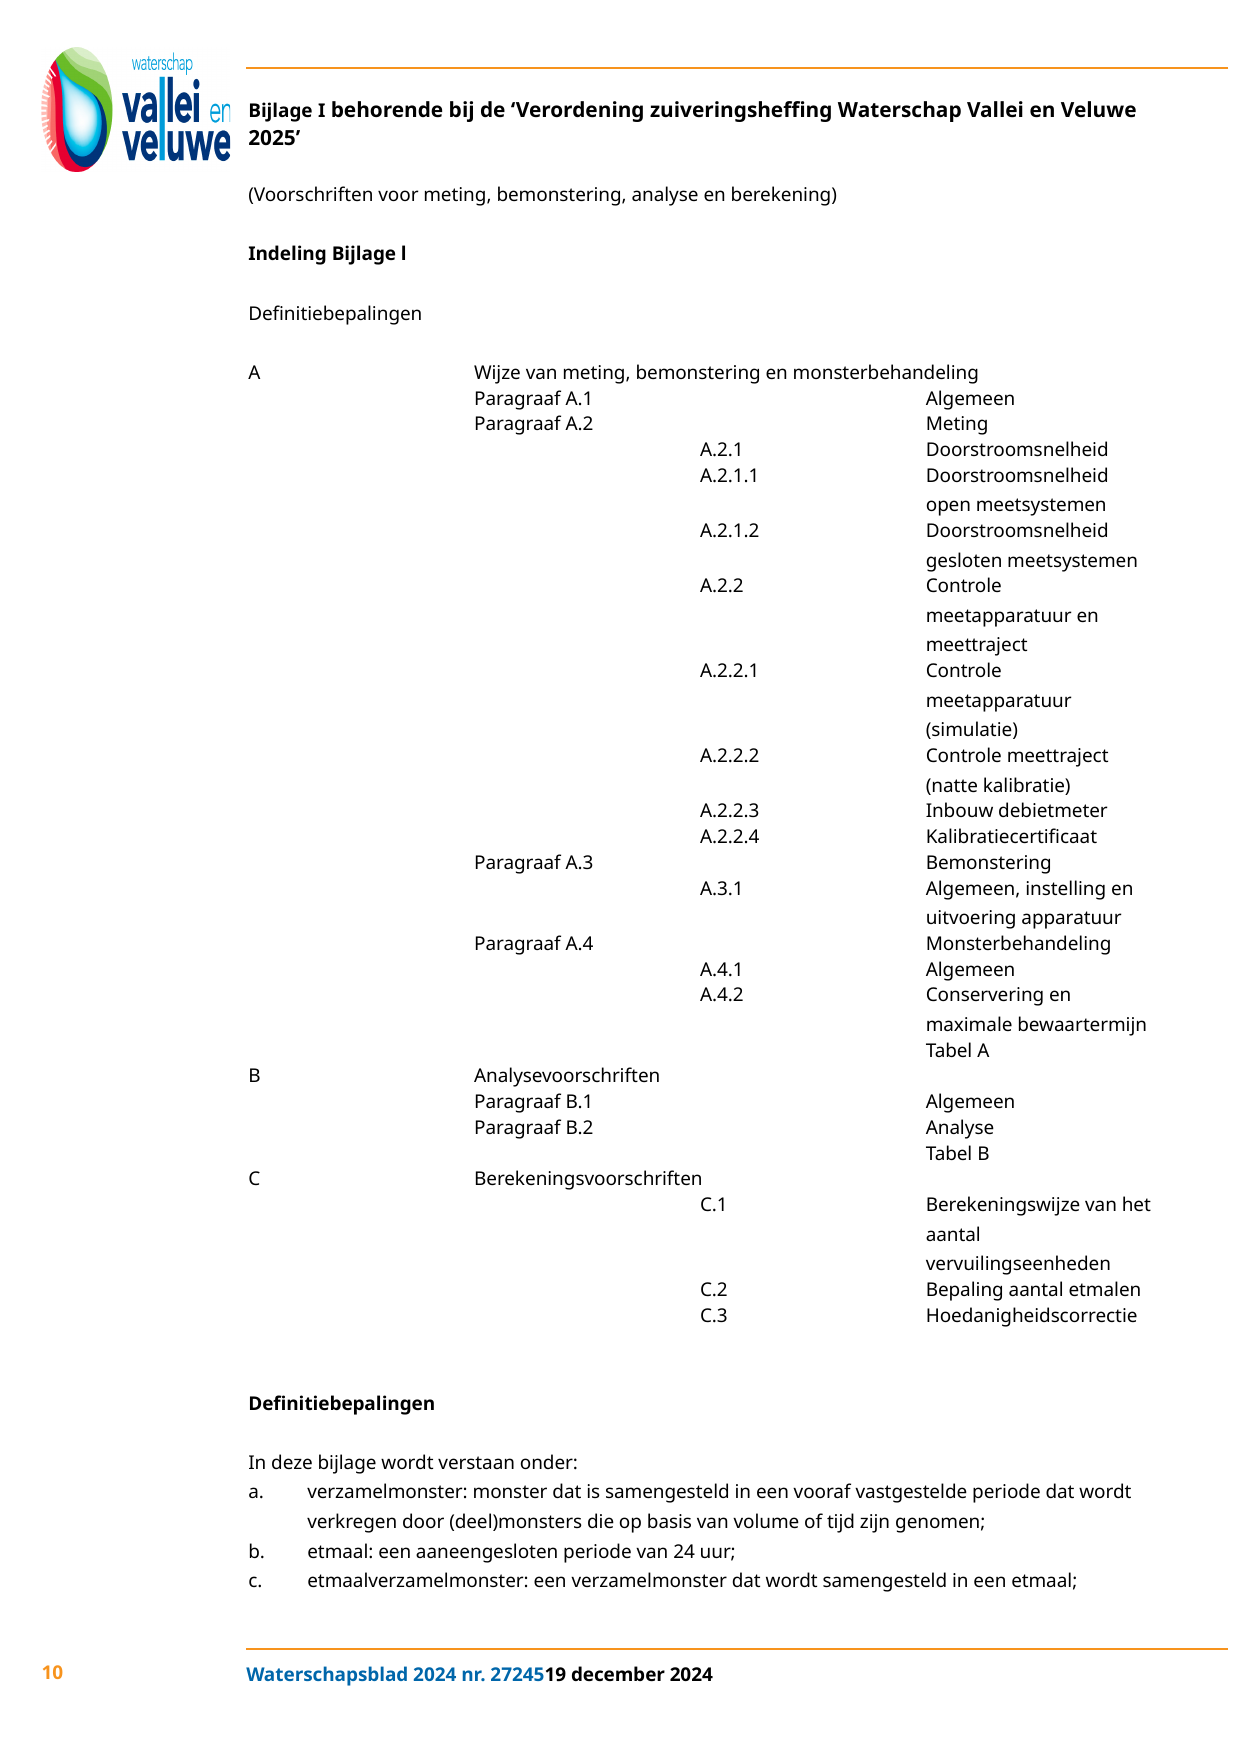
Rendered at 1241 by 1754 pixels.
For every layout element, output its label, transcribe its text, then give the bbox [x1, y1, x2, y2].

table_cell Paragraaf A.4 [474, 930, 926, 956]
table_cell [474, 875, 700, 930]
table_cell [248, 1037, 474, 1063]
table_header A [248, 359, 474, 385]
text Definitiebepalingen [248, 1390, 1152, 1416]
table_cell C.1 [700, 1191, 926, 1276]
text In deze bijlage wordt verstaan onder: [248, 1449, 1152, 1475]
table_cell C [248, 1166, 474, 1191]
table_cell [474, 658, 700, 742]
table_cell [248, 930, 474, 956]
list verzamelmonster: monster dat is samengesteld in een vooraf vastgestelde periode dat wordt verkregen door (deel)monsters die op basis van volume of tijd zijn genomen; [248, 1479, 1152, 1534]
table_cell [474, 436, 700, 462]
table_cell Analysevoorschriften [474, 1063, 1152, 1088]
table_cell A.2.2.2 [700, 742, 926, 798]
list etmaal: een aaneengesloten periode van 24 uur; [248, 1538, 1152, 1564]
table_cell [248, 1276, 474, 1302]
table_cell Conservering en maximale bewaartermijn [926, 982, 1152, 1037]
table_cell A.2.2 [700, 573, 926, 657]
table_cell [248, 849, 474, 875]
table_cell Meting [926, 410, 1152, 436]
table_cell Doorstroomsnelheid [926, 436, 1152, 462]
table_cell [248, 798, 474, 823]
text Indeling Bijlage l [248, 241, 1152, 266]
table_cell [248, 875, 474, 930]
table_cell [248, 658, 474, 742]
table_cell Controle meetapparatuur en meettraject [926, 573, 1152, 657]
table_cell [248, 410, 474, 436]
table_cell [248, 1302, 474, 1328]
table_cell A.2.1 [700, 436, 926, 462]
table_cell C.3 [700, 1302, 926, 1328]
table_cell Paragraaf A.3 [474, 849, 926, 875]
table_cell Hoedanigheidscorrectie [926, 1302, 1152, 1328]
table_cell [474, 1191, 700, 1276]
list etmaalverzamelmonster: een verzamelmonster dat wordt samengesteld in een etmaal; [248, 1567, 1152, 1593]
table_cell [474, 1140, 700, 1166]
table_cell Berekeningswijze van het aantal vervuilingseenheden [926, 1191, 1152, 1276]
table_cell [474, 1302, 700, 1328]
table_cell Berekeningsvoorschriften [474, 1166, 1152, 1191]
table_cell Paragraaf A.2 [474, 410, 926, 436]
table_cell Bepaling aantal etmalen [926, 1276, 1152, 1302]
table_cell [474, 1276, 700, 1302]
table_cell Paragraaf A.1 [474, 385, 926, 410]
table_cell [248, 1191, 474, 1276]
table_cell A.2.2.1 [700, 658, 926, 742]
table_cell [248, 956, 474, 982]
table_header Wijze van meting, bemonstering en monsterbehandeling [474, 359, 1152, 385]
text Definitiebepalingen [248, 300, 1152, 325]
table_cell [700, 1037, 926, 1063]
table_cell [474, 956, 700, 982]
table_cell [474, 982, 700, 1037]
table_cell [248, 385, 474, 410]
table_cell [474, 742, 700, 798]
table_cell Kalibratiecertificaat [926, 823, 1152, 849]
table_cell [248, 742, 474, 798]
table_cell C.2 [700, 1276, 926, 1302]
text (Voorschriften voor meting, bemonstering, analyse en berekening) [248, 181, 1152, 207]
table_cell Doorstroomsnelheid gesloten meetsystemen [926, 517, 1152, 572]
table_cell Controle meettraject (natte kalibratie) [926, 742, 1152, 798]
table_cell A.4.2 [700, 982, 926, 1037]
table_cell B [248, 1063, 474, 1088]
table_cell Controle meetapparatuur (simulatie) [926, 658, 1152, 742]
table_cell Algemeen [926, 385, 1152, 410]
text Bijlage I behorende bij de ‘Verordening zuiveringsheffing Waterschap Vallei en Veluwe 2025’ [248, 95, 1152, 152]
table_cell A.2.1.1 [700, 462, 926, 517]
table_cell [248, 1114, 474, 1140]
table_cell Algemeen [926, 956, 1152, 982]
table_cell [248, 462, 474, 517]
table_cell A.2.1.2 [700, 517, 926, 572]
table_cell A.2.2.4 [700, 823, 926, 849]
table_cell [248, 823, 474, 849]
table_cell [474, 798, 700, 823]
table_cell Inbouw debietmeter [926, 798, 1152, 823]
table_cell Tabel A [926, 1037, 1152, 1063]
table_cell [248, 1140, 474, 1166]
table_cell Doorstroomsnelheid open meetsystemen [926, 462, 1152, 517]
picture [41, 47, 231, 172]
table_cell Algemeen [926, 1088, 1152, 1114]
table_cell Paragraaf B.1 [474, 1088, 926, 1114]
table_cell Monsterbehandeling [926, 930, 1152, 956]
table_cell [248, 573, 474, 657]
table_cell [474, 462, 700, 517]
table_cell [700, 1140, 926, 1166]
table_cell [474, 573, 700, 657]
table_cell [248, 1088, 474, 1114]
table_cell [248, 436, 474, 462]
table_cell Algemeen, instelling en uitvoering apparatuur [926, 875, 1152, 930]
table_cell [474, 823, 700, 849]
table_cell A.2.2.3 [700, 798, 926, 823]
table_cell A.3.1 [700, 875, 926, 930]
table_cell [248, 982, 474, 1037]
table_cell Paragraaf B.2 [474, 1114, 926, 1140]
table_cell Bemonstering [926, 849, 1152, 875]
table_cell [474, 1037, 700, 1063]
table_cell Tabel B [926, 1140, 1152, 1166]
table_cell [248, 517, 474, 572]
table_cell [474, 517, 700, 572]
table_cell Analyse [926, 1114, 1152, 1140]
table_cell A.4.1 [700, 956, 926, 982]
